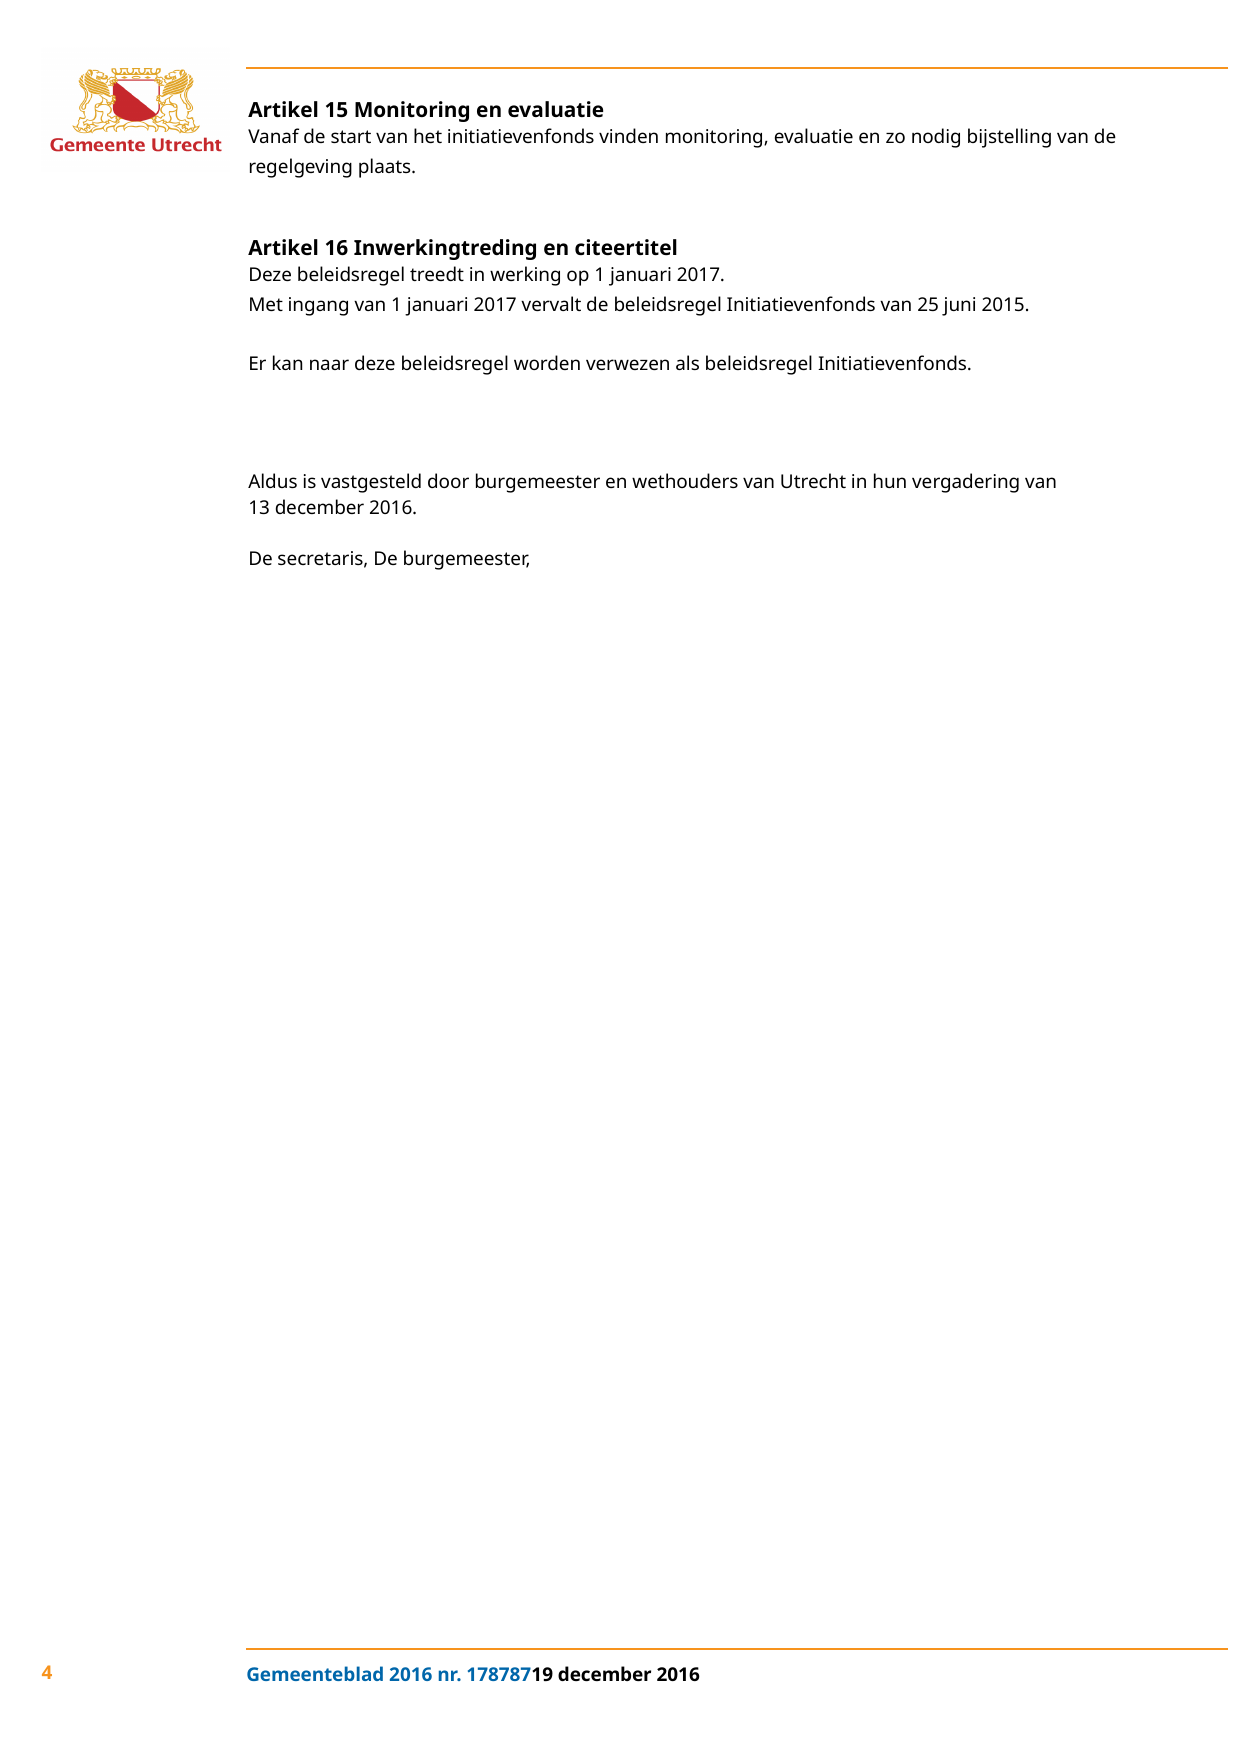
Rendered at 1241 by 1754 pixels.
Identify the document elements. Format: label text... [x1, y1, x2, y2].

text Aldus is vastgesteld door burgemeester en wethouders van Utrecht in hun vergadering van [248, 468, 1152, 494]
text Er kan naar deze beleidsregel worden verwezen als beleidsregel Initiatievenfonds. [248, 350, 1152, 376]
text Artikel 15 Monitoring en evaluatie [248, 95, 1152, 123]
text 13 december 2016. [248, 494, 1152, 520]
picture [41, 47, 231, 172]
text Met ingang van 1 januari 2017 vervalt de beleidsregel Initiatievenfonds van 25 juni 2015. [248, 291, 1152, 317]
text Artikel 16 Inwerkingtreding en citeertitel [248, 233, 1152, 261]
text Deze beleidsregel treedt in werking op 1 januari 2017. [248, 261, 1152, 287]
text Vanaf de start van het initiatievenfonds vinden monitoring, evaluatie en zo nodig bijstelling van de regelgeving plaats. [248, 123, 1152, 178]
text De secretaris, De burgemeester, [248, 546, 1152, 571]
